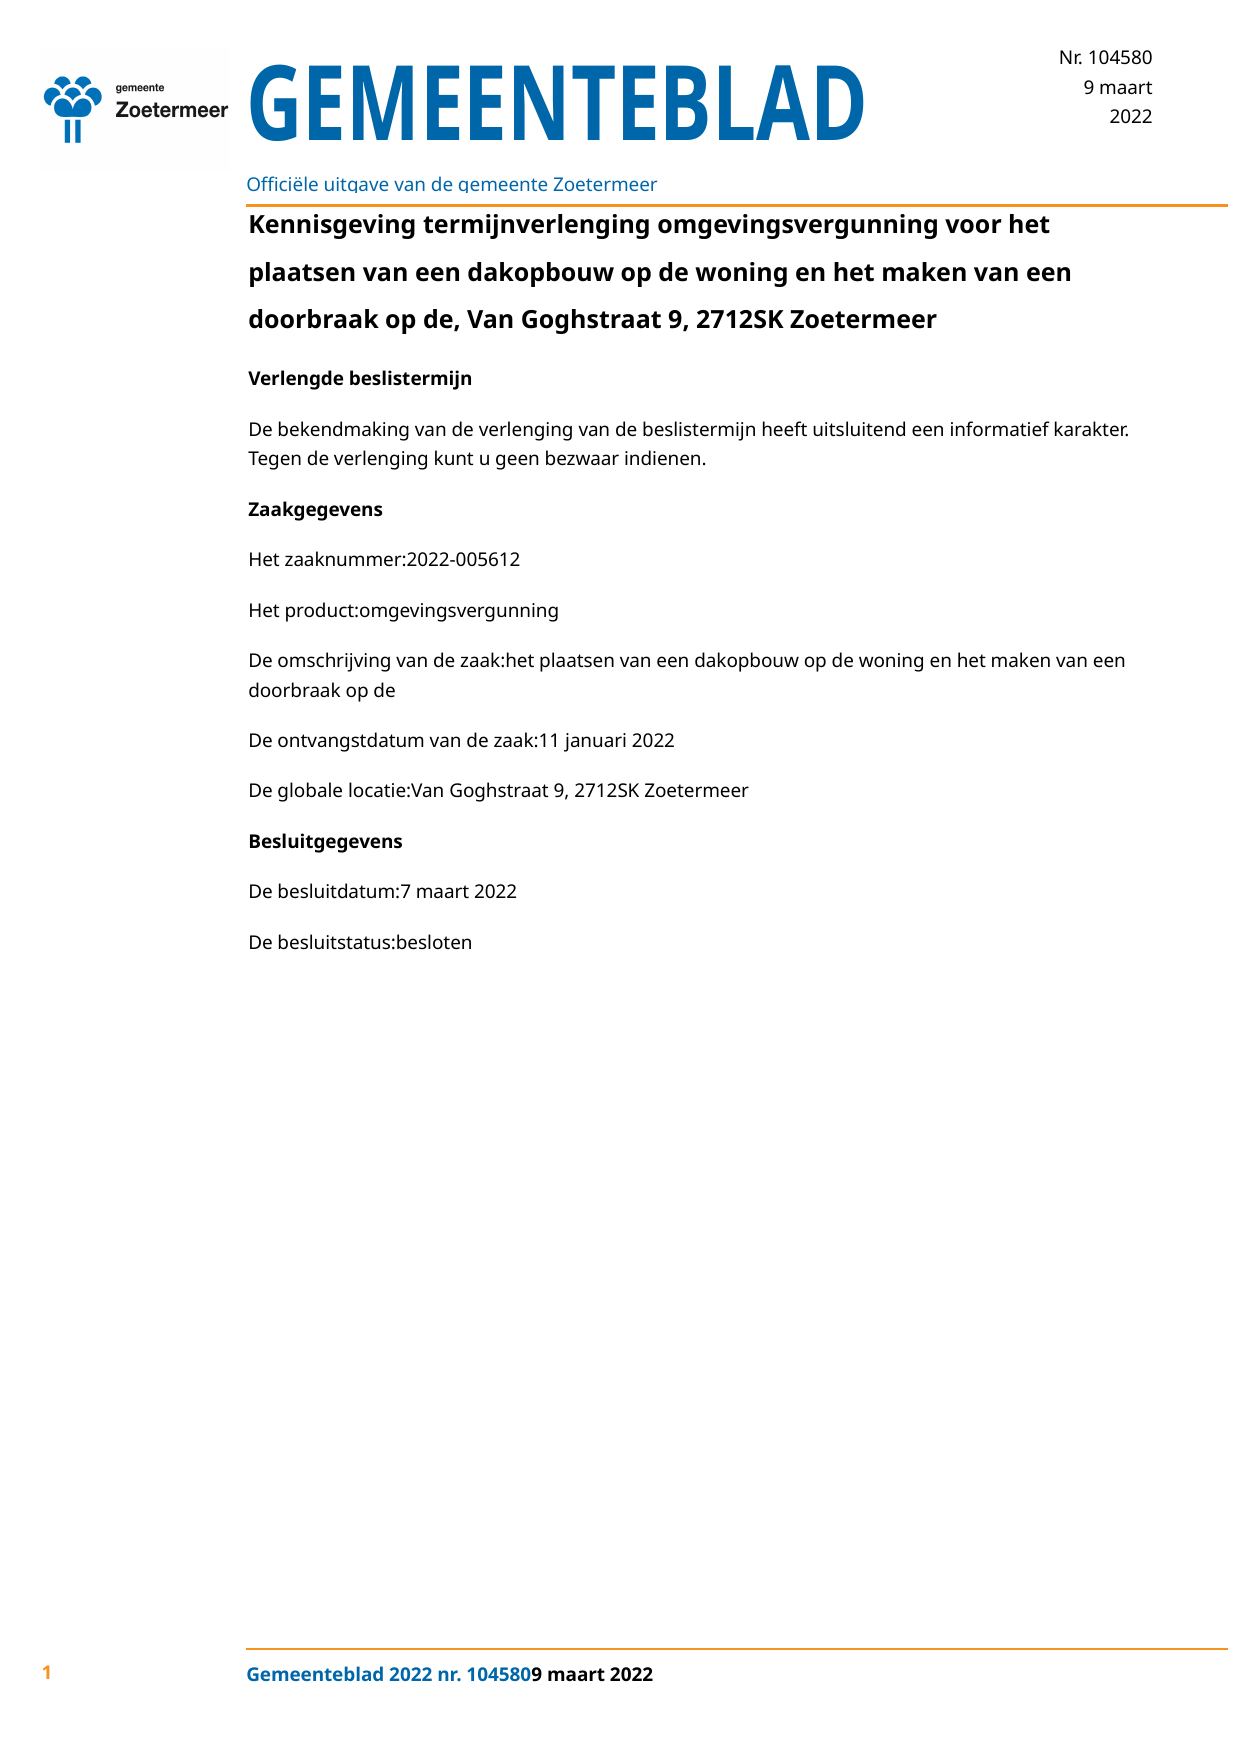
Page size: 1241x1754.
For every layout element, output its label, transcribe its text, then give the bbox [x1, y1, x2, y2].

text De omschrijving van de zaak:het plaatsen van een dakopbouw op de woning en het maken van een doorbraak op de [248, 647, 1152, 702]
text Het zaaknummer:2022-005612 [248, 546, 1152, 572]
text Besluitgegevens [248, 828, 1152, 854]
text Zaakgegevens [248, 496, 1152, 522]
text Het product:omgevingsvergunning [248, 597, 1152, 622]
text De bekendmaking van de verlenging van de beslistermijn heeft uitsluitend een informatief karakter. Tegen de verlenging kunt u geen bezwaar indienen. [248, 416, 1152, 471]
picture [41, 47, 231, 172]
text Verlengde beslistermijn [248, 366, 1152, 391]
text De besluitdatum:7 maart 2022 [248, 878, 1152, 904]
text De globale locatie:Van Goghstraat 9, 2712SK Zoetermeer [248, 778, 1152, 803]
text De besluitstatus:besloten [248, 929, 1152, 954]
text De ontvangstdatum van de zaak:11 januari 2022 [248, 727, 1152, 753]
text Kennisgeving termijnverlenging omgevingsvergunning voor het plaatsen van een dakopbouw op de woning en het maken van een doorbraak op de, Van Goghstraat 9, 2712SK Zoetermeer [248, 207, 1152, 336]
